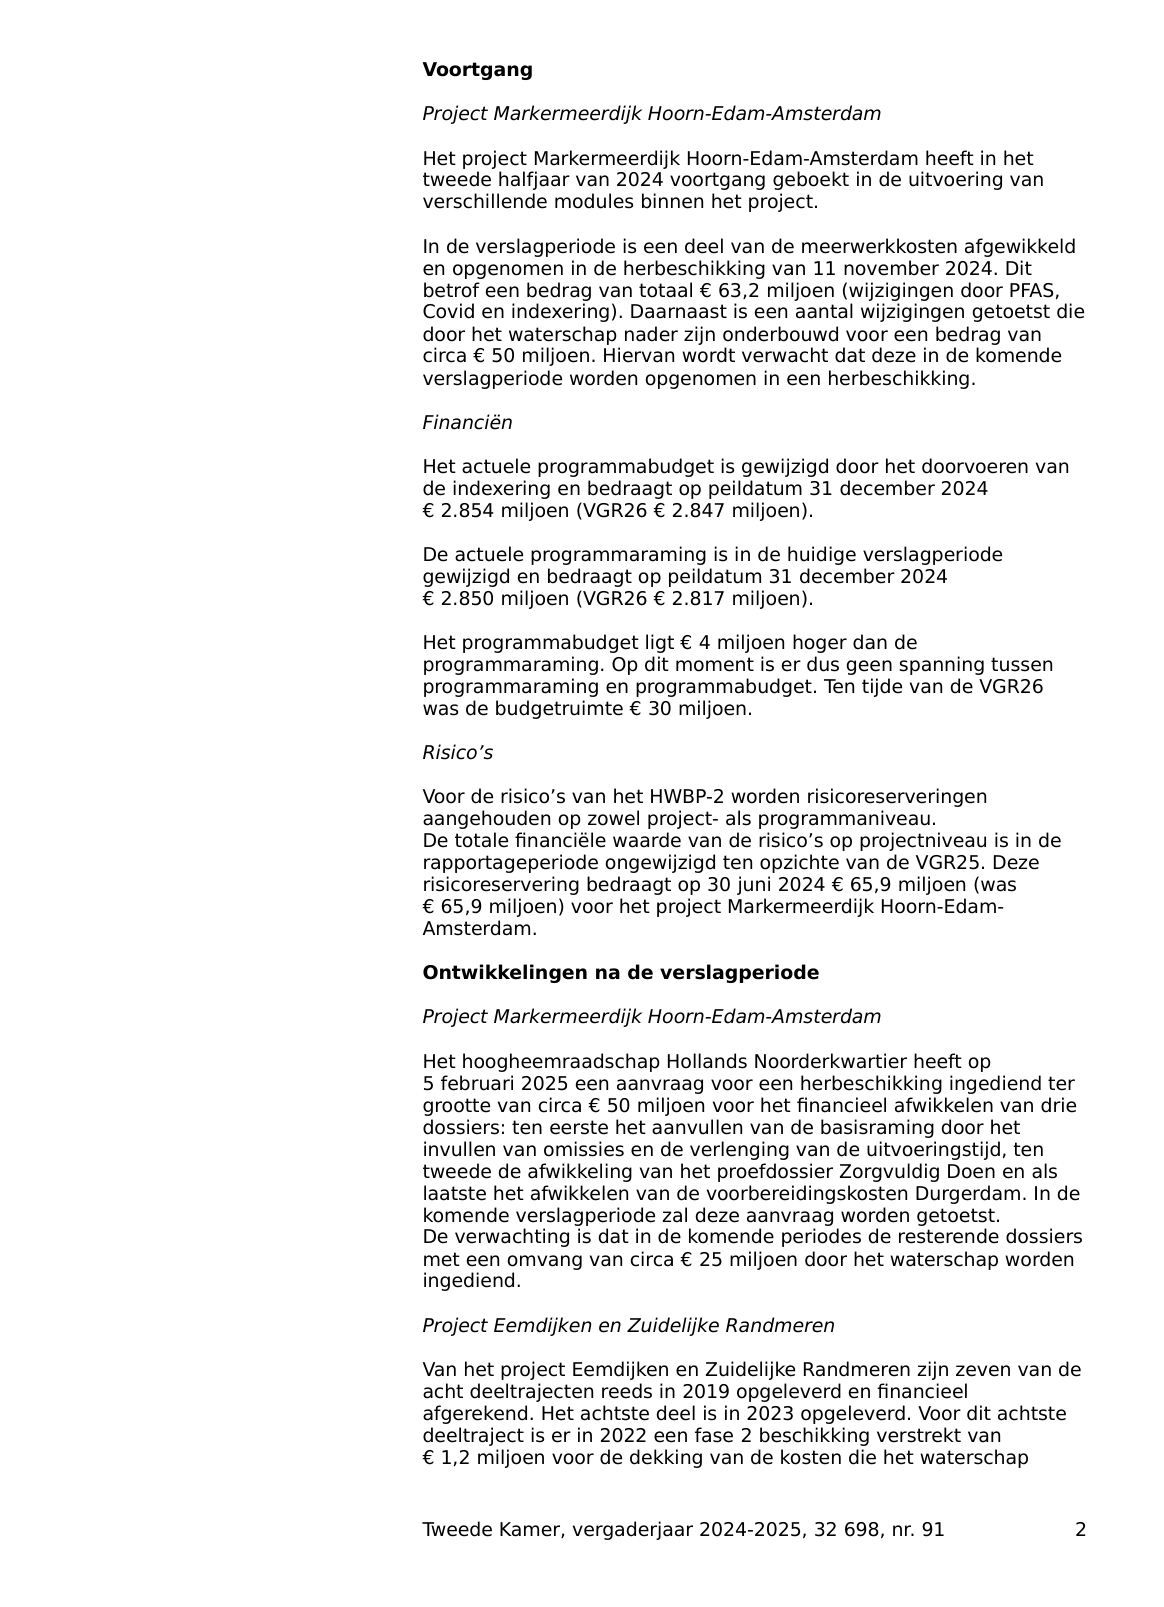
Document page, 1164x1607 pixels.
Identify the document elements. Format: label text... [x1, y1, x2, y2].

subtitle Project Markermeerdijk Hoorn-Edam-Amsterdam [422, 1006, 1087, 1028]
text Het programmabudget ligt € 4 miljoen hoger dan de programmaraming. Op dit moment is er dus geen spanning tussen programmaraming en programmabudget. Ten tijde van de VGR26 was de budgetruimte € 30 miljoen. [422, 632, 1087, 720]
text Voor de risico’s van het HWBP-2 worden risicoreserveringen aangehouden op zowel project- als programmaniveau. [422, 786, 1087, 830]
text De verwachting is dat in de komende periodes de resterende dossiers met een omvang van circa € 25 miljoen door het waterschap worden ingediend. [422, 1226, 1087, 1292]
text De actuele programmaraming is in de huidige verslagperiode gewijzigd en bedraagt op peildatum 31 december 2024 € 2.850 miljoen (VGR26 € 2.817 miljoen). [422, 544, 1087, 610]
subtitle Ontwikkelingen na de verslagperiode [422, 962, 1087, 984]
subtitle Risico’s [422, 742, 1087, 764]
text Het actuele programmabudget is gewijzigd door het doorvoeren van de indexering en bedraagt op peildatum 31 december 2024 € 2.854 miljoen (VGR26 € 2.847 miljoen). [422, 456, 1087, 522]
text In de verslagperiode is een deel van de meerwerkkosten afgewikkeld en opgenomen in de herbeschikking van 11 november 2024. Dit betrof een bedrag van totaal € 63,2 miljoen (wijzigingen door PFAS, Covid en indexering). Daarnaast is een aantal wijzigingen getoetst die door het waterschap nader zijn onderbouwd voor een bedrag van circa € 50 miljoen. Hiervan wordt verwacht dat deze in de komende verslagperiode worden opgenomen in een herbeschikking. [422, 236, 1087, 389]
text De totale financiële waarde van de risico’s op projectniveau is in de rapportageperiode ongewijzigd ten opzichte van de VGR25. Deze risicoreservering bedraagt op 30 juni 2024 € 65,9 miljoen (was € 65,9 miljoen) voor het project Markermeerdijk Hoorn-Edam-Amsterdam. [422, 830, 1087, 940]
subtitle Voortgang [422, 59, 1087, 81]
subtitle Project Eemdijken en Zuidelijke Randmeren [422, 1314, 1087, 1337]
subtitle Financiën [422, 412, 1087, 433]
text Het project Markermeerdijk Hoorn-Edam-Amsterdam heeft in het tweede halfjaar van 2024 voortgang geboekt in de uitvoering van verschillende modules binnen het project. [422, 147, 1087, 213]
subtitle Project Markermeerdijk Hoorn-Edam-Amsterdam [422, 103, 1087, 125]
text Van het project Eemdijken en Zuidelijke Randmeren zijn zeven van de acht deeltrajecten reeds in 2019 opgeleverd en financieel afgerekend. Het achtste deel is in 2023 opgeleverd. Voor dit achtste deeltraject is er in 2022 een fase 2 beschikking verstrekt van € 1,2 miljoen voor de dekking van de kosten die het waterschap [422, 1359, 1087, 1469]
text Het hoogheemraadschap Hollands Noorderkwartier heeft op 5 februari 2025 een aanvraag voor een herbeschikking ingediend ter grootte van circa € 50 miljoen voor het financieel afwikkelen van drie dossiers: ten eerste het aanvullen van de basisraming door het invullen van omissies en de verlenging van de uitvoeringstijd, ten tweede de afwikkeling van het proefdossier Zorgvuldig Doen en als laatste het afwikkelen van de voorbereidingskosten Durgerdam. In de komende verslagperiode zal deze aanvraag worden getoetst. [422, 1051, 1087, 1226]
